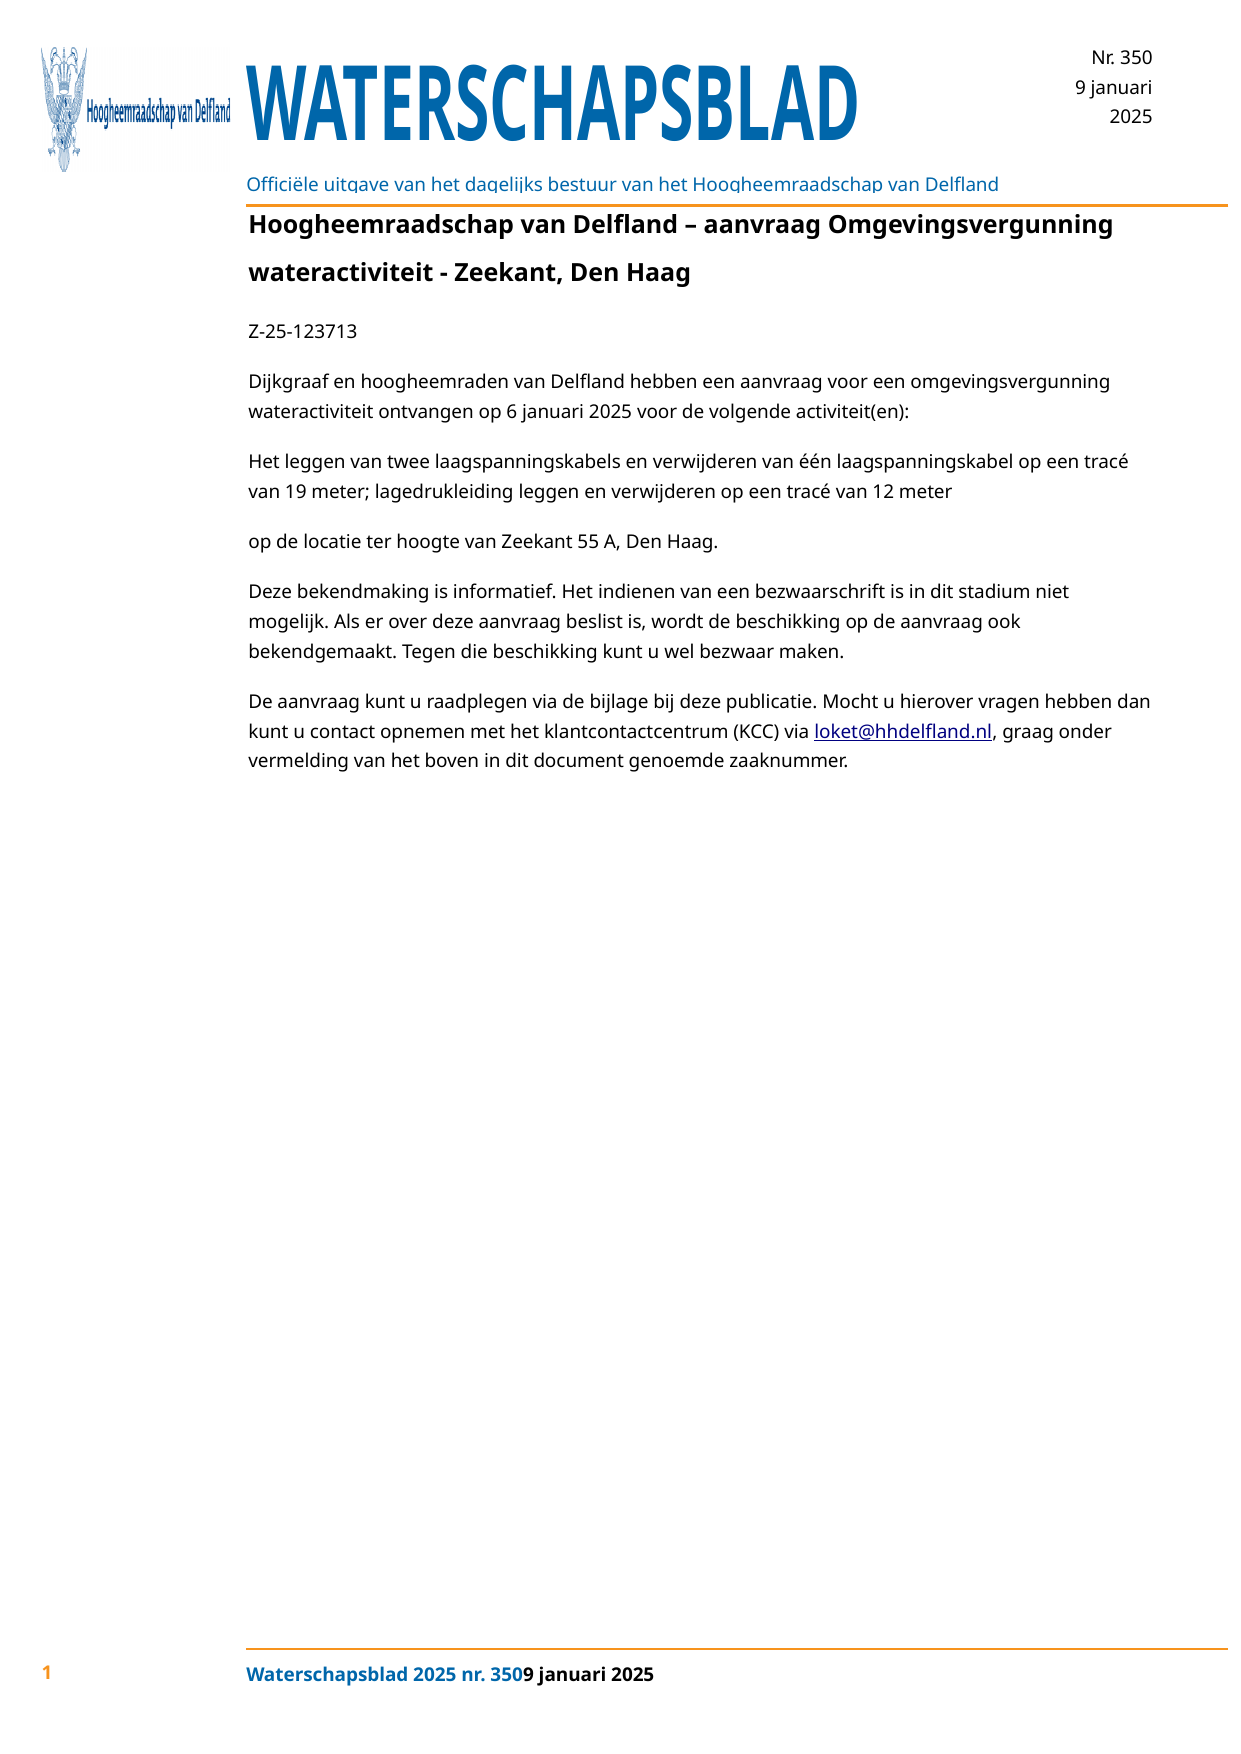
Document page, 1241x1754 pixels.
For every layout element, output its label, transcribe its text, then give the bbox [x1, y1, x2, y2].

text Dijkgraaf en hoogheemraden van Delfland hebben een aanvraag voor een omgevingsvergunning wateractiviteit ontvangen op 6 januari 2025 voor de volgende activiteit(en): [248, 368, 1152, 424]
picture [41, 47, 231, 172]
text Hoogheemraadschap van Delfland – aanvraag Omgevingsvergunning wateractiviteit - Zeekant, Den Haag [248, 207, 1152, 288]
text Het leggen van twee laagspanningskabels en verwijderen van één laagspanningskabel op een tracé van 19 meter; lagedrukleiding leggen en verwijderen op een tracé van 12 meter [248, 448, 1152, 504]
text op de locatie ter hoogte van Zeekant 55 A, Den Haag. [248, 528, 1152, 554]
text Deze bekendmaking is informatief. Het indienen van een bezwaarschrift is in dit stadium niet mogelijk. Als er over deze aanvraag beslist is, wordt de beschikking op de aanvraag ook bekendgemaakt. Tegen die beschikking kunt u wel bezwaar maken. [248, 579, 1152, 664]
text De aanvraag kunt u raadplegen via de bijlage bij deze publicatie. Mocht u hierover vragen hebben dan kunt u contact opnemen met het klantcontactcentrum (KCC) via loket@hhdelfland.nl, graag onder vermelding van het boven in dit document genoemde zaaknummer. [248, 688, 1152, 773]
text Z-25-123713 [248, 318, 1152, 344]
